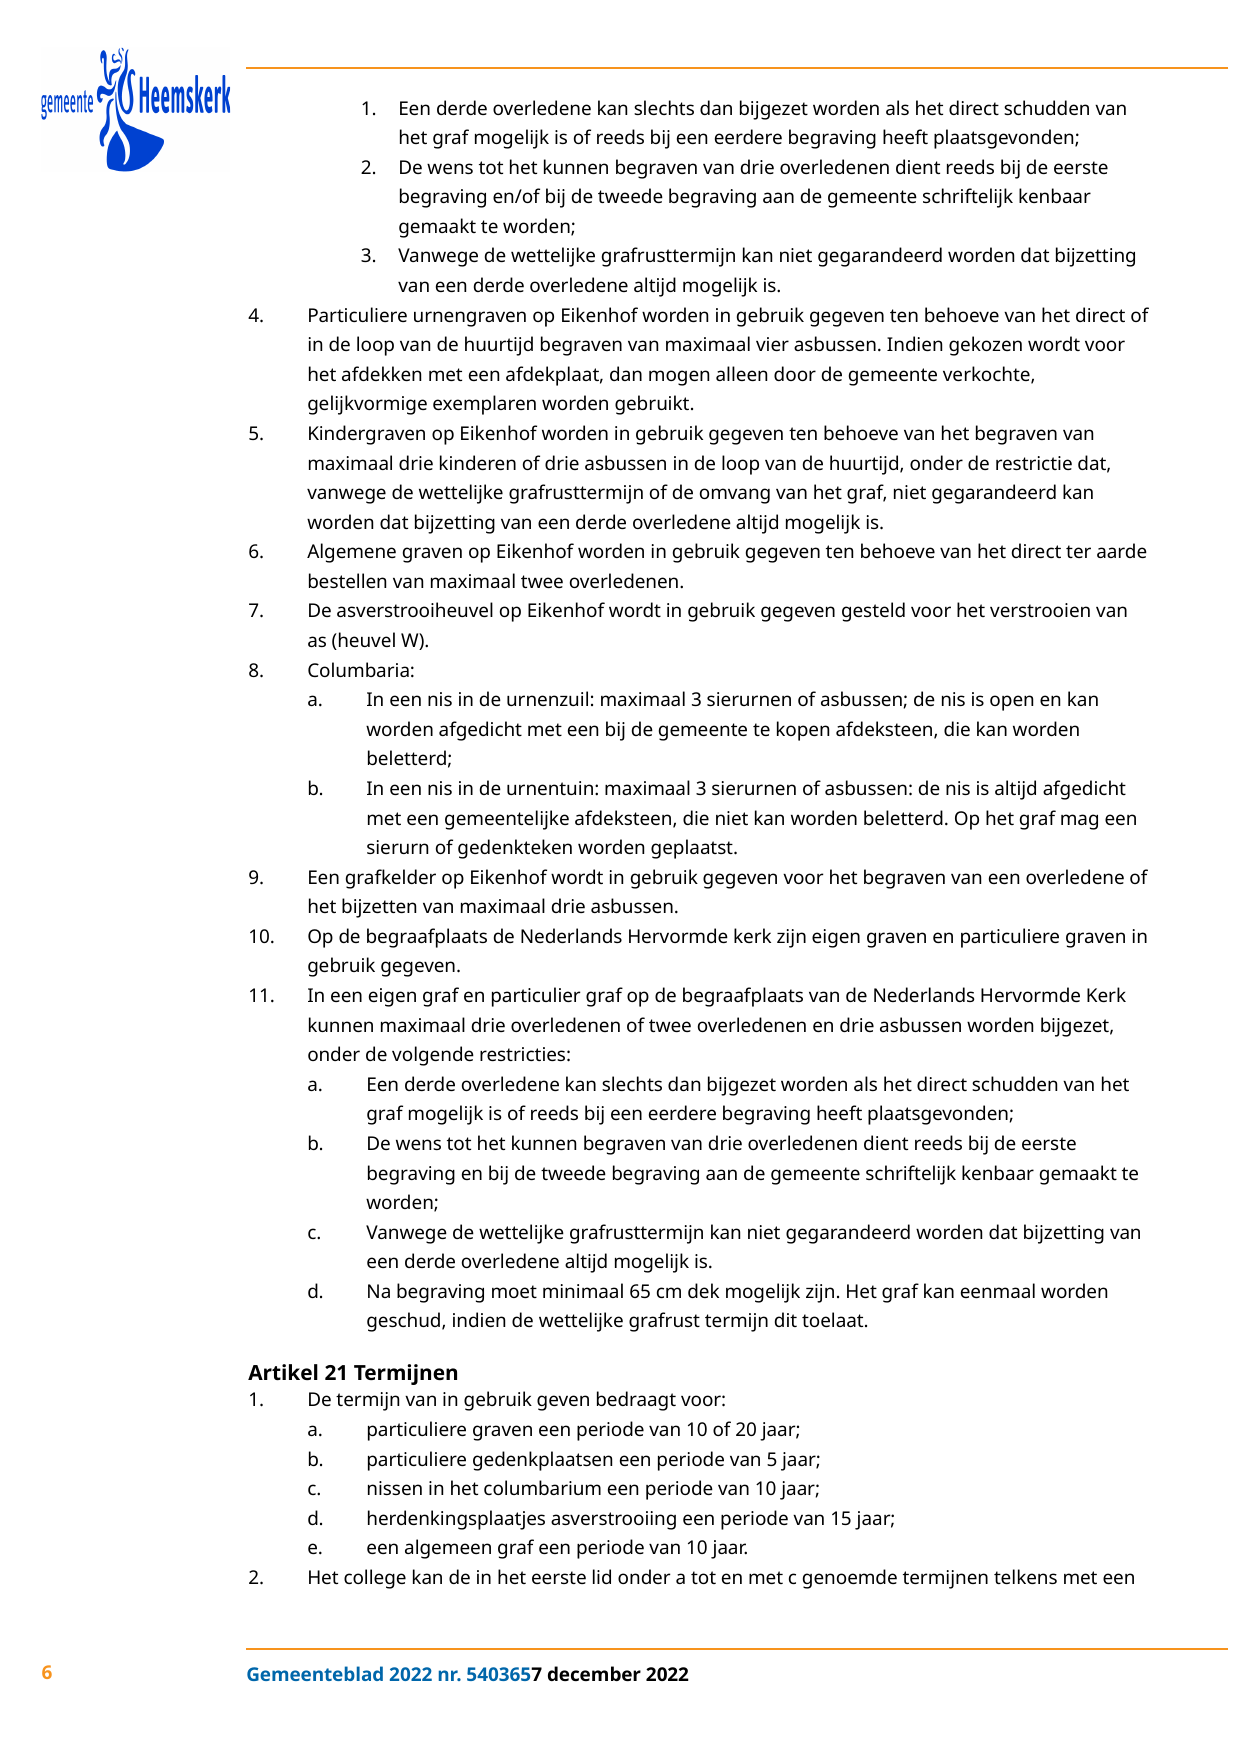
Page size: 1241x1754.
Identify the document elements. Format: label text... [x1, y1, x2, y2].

list particuliere graven een periode van 10 of 20 jaar; [307, 1416, 1152, 1442]
list In een nis in de urnenzuil: maximaal 3 sierurnen of asbussen; de nis is open en kan worden afgedicht met een bij de gemeente te kopen afdeksteen, die kan worden beletterd; [307, 686, 1152, 771]
list Op de begraafplaats de Nederlands Hervormde kerk zijn eigen graven en particuliere graven in gebruik gegeven. [248, 923, 1152, 978]
list Particuliere urnengraven op Eikenhof worden in gebruik gegeven ten behoeve van het direct of in de loop van de huurtijd begraven van maximaal vier asbussen. Indien gekozen wordt voor het afdekken met een afdekplaat, dan mogen alleen door de gemeente verkochte, gelijkvormige exemplaren worden gebruikt. [248, 302, 1152, 416]
list Vanwege de wettelijke grafrusttermijn kan niet gegarandeerd worden dat bijzetting van een derde overledene altijd mogelijk is. [307, 1219, 1152, 1274]
list De asverstrooiheuvel op Eikenhof wordt in gebruik gegeven gesteld voor het verstrooien van as (heuvel W). [248, 598, 1152, 653]
list particuliere gedenkplaatsen een periode van 5 jaar; [307, 1446, 1152, 1471]
list De termijn van in gebruik geven bedraagt voor: [248, 1387, 1152, 1412]
list In een nis in de urnentuin: maximaal 3 sierurnen of asbussen: de nis is altijd afgedicht met een gemeentelijke afdeksteen, die niet kan worden beletterd. Op het graf mag een sierurn of gedenkteken worden geplaatst. [307, 775, 1152, 860]
list Algemene graven op Eikenhof worden in gebruik gegeven ten behoeve van het direct ter aarde bestellen van maximaal twee overledenen. [248, 538, 1152, 594]
list De wens tot het kunnen begraven van drie overledenen dient reeds bij de eerste begraving en/of bij de tweede begraving aan de gemeente schriftelijk kenbaar gemaakt te worden; [361, 154, 1152, 239]
list Na begraving moet minimaal 65 cm dek mogelijk zijn. Het graf kan eenmaal worden geschud, indien de wettelijke grafrust termijn dit toelaat. [307, 1278, 1152, 1333]
list De wens tot het kunnen begraven van drie overledenen dient reeds bij de eerste begraving en bij de tweede begraving aan de gemeente schriftelijk kenbaar gemaakt te worden; [307, 1130, 1152, 1215]
picture [41, 47, 231, 172]
list Vanwege de wettelijke grafrusttermijn kan niet gegarandeerd worden dat bijzetting van een derde overledene altijd mogelijk is. [361, 243, 1152, 298]
list Een grafkelder op Eikenhof wordt in gebruik gegeven voor het begraven van een overledene of het bijzetten van maximaal drie asbussen. [248, 864, 1152, 919]
list nissen in het columbarium een periode van 10 jaar; [307, 1475, 1152, 1501]
list Het college kan de in het eerste lid onder a tot en met c genoemde termijnen telkens met een [248, 1564, 1152, 1590]
list In een eigen graf en particulier graf op de begraafplaats van de Nederlands Hervormde Kerk kunnen maximaal drie overledenen of twee overledenen en drie asbussen worden bijgezet, onder de volgende restricties: [248, 982, 1152, 1067]
list Kindergraven op Eikenhof worden in gebruik gegeven ten behoeve van het begraven van maximaal drie kinderen of drie asbussen in de loop van de huurtijd, onder de restrictie dat, vanwege de wettelijke grafrusttermijn of de omvang van het graf, niet gegarandeerd kan worden dat bijzetting van een derde overledene altijd mogelijk is. [248, 420, 1152, 535]
list een algemeen graf een periode van 10 jaar. [307, 1534, 1152, 1560]
list herdenkingsplaatjes asverstrooiing een periode van 15 jaar; [307, 1505, 1152, 1531]
list Een derde overledene kan slechts dan bijgezet worden als het direct schudden van het graf mogelijk is of reeds bij een eerdere begraving heeft plaatsgevonden; [361, 95, 1152, 150]
text Artikel 21 Termijnen [248, 1358, 1152, 1387]
list Een derde overledene kan slechts dan bijgezet worden als het direct schudden van het graf mogelijk is of reeds bij een eerdere begraving heeft plaatsgevonden; [307, 1071, 1152, 1126]
list Columbaria: [248, 657, 1152, 683]
